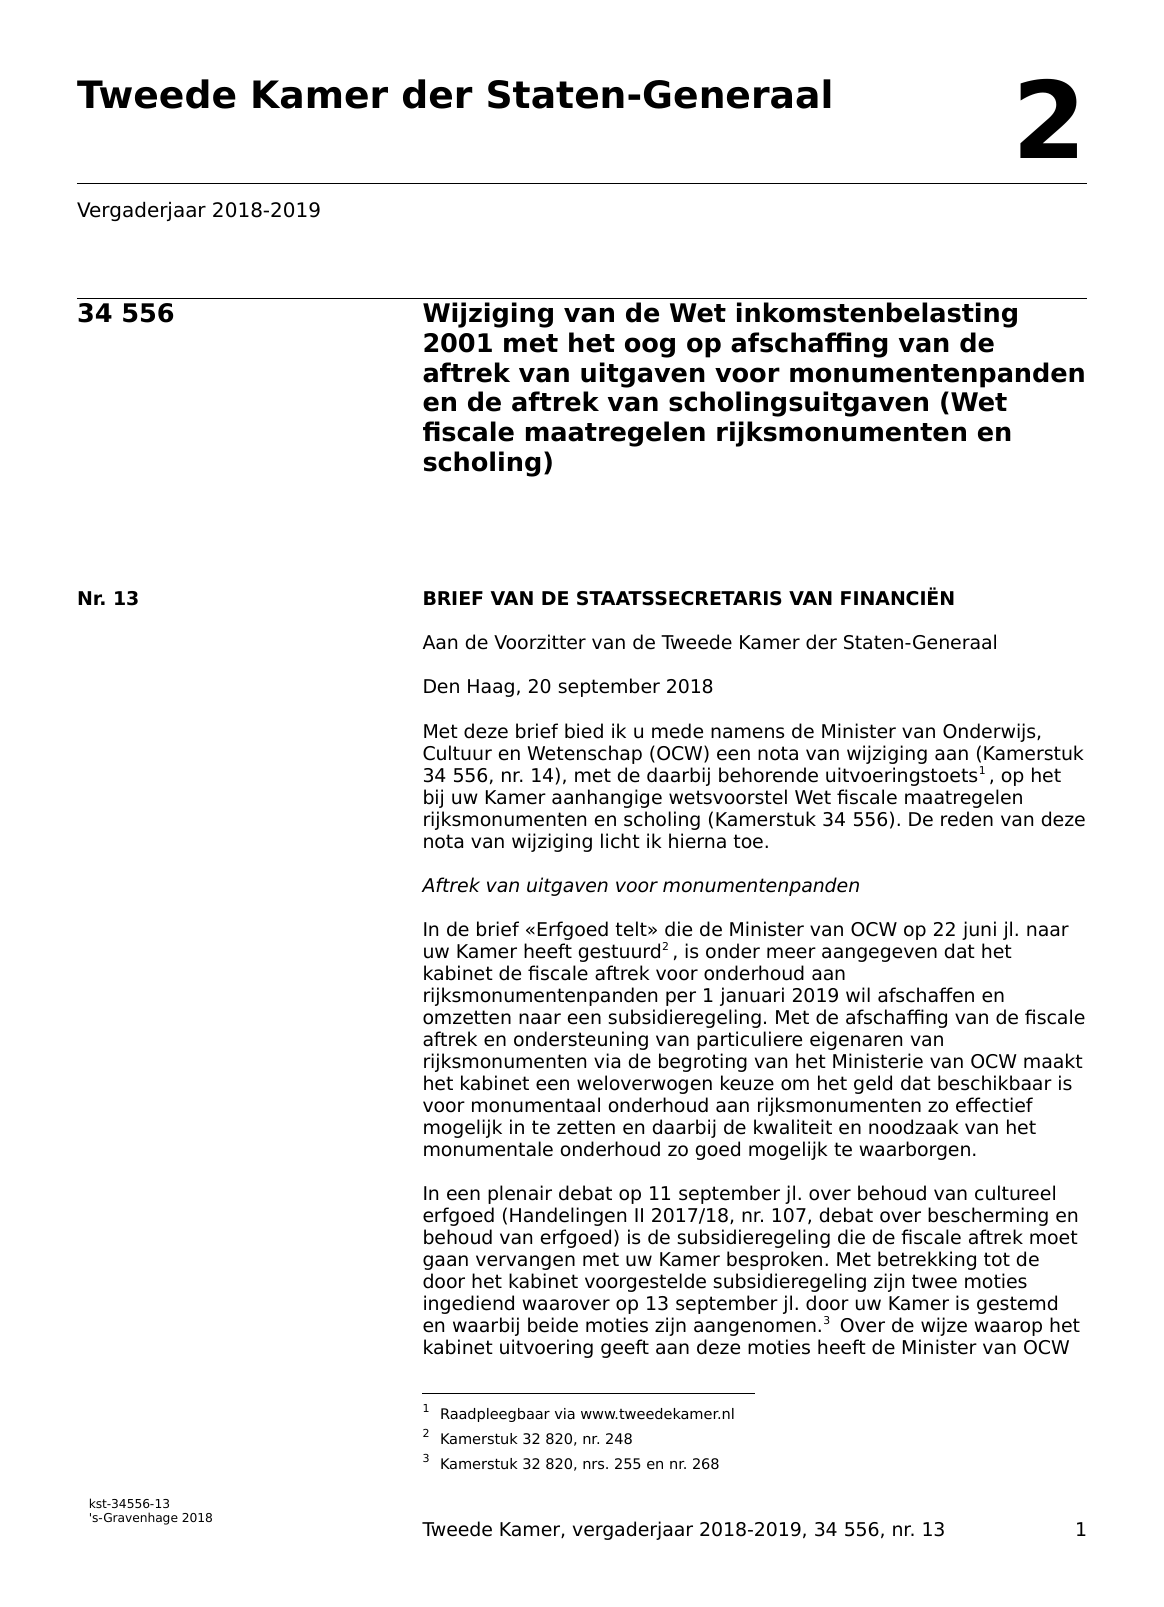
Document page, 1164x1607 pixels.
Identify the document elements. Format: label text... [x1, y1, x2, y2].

text Kamerstuk 32 820, nr. 248 [422, 1427, 1087, 1449]
text 's-Gravenhage 2018 [88, 1511, 323, 1525]
text Kamerstuk 32 820, nrs. 255 en nr. 268 [422, 1452, 1087, 1474]
text Met deze brief bied ik u mede namens de Minister van Onderwijs, Cultuur en Wetenschap (OCW) een nota van wijziging aan (Kamerstuk 34 556, nr. 14), met de daarbij behorende uitvoeringstoets, op het bij uw Kamer aanhangige wetsvoorstel Wet fiscale maatregelen rijksmonumenten en scholing (Kamerstuk 34 556). De reden van deze nota van wijziging licht ik hierna toe. [422, 721, 1087, 852]
text Den Haag, 20 september 2018 [422, 676, 1087, 698]
subtitle Aftrek van uitgaven voor monumentenpanden [422, 875, 1087, 897]
text In de brief «Erfgoed telt» die de Minister van OCW op 22 juni jl. naar uw Kamer heeft gestuurd, is onder meer aangegeven dat het kabinet de fiscale aftrek voor onderhoud aan rijksmonumentenpanden per 1 januari 2019 wil afschaffen en omzetten naar een subsidieregeling. Met de afschaffing van de fiscale aftrek en ondersteuning van particuliere eigenaren van rijksmonumenten via de begroting van het Ministerie van OCW maakt het kabinet een weloverwogen keuze om het geld dat beschikbaar is voor monumentaal onderhoud aan rijksmonumenten zo effectief mogelijk in te zetten en daarbij de kwaliteit en noodzaak van het monumentale onderhoud zo goed mogelijk te waarborgen. [422, 919, 1087, 1161]
table_header 2 [886, 59, 1087, 183]
text Aan de Voorzitter van de Tweede Kamer der Staten-Generaal [422, 632, 1087, 654]
subtitle Nr. 13 BRIEF VAN DE STAATSSECRETARIS VAN FINANCIËN [77, 588, 1087, 610]
text kst-34556-13 [88, 1497, 323, 1511]
text Raadpleegbaar via www.tweedekamer.nl [422, 1402, 1087, 1424]
subtitle 34 556 Wijziging van de Wet inkomstenbelasting 2001 met het oog op afschaffing van de aftrek van uitgaven voor monumentenpanden en de aftrek van scholingsuitgaven (Wet fiscale maatregelen rijksmonumenten en scholing) [77, 299, 1087, 477]
table_header Tweede Kamer der Staten-Generaal [77, 59, 886, 183]
text In een plenair debat op 11 september jl. over behoud van cultureel erfgoed (Handelingen II 2017/18, nr. 107, debat over bescherming en behoud van erfgoed) is de subsidieregeling die de fiscale aftrek moet gaan vervangen met uw Kamer besproken. Met betrekking tot de door het kabinet voorgestelde subsidieregeling zijn twee moties ingediend waarover op 13 september jl. door uw Kamer is gestemd en waarbij beide moties zijn aangenomen. Over de wijze waarop het kabinet uitvoering geeft aan deze moties heeft de Minister van OCW [422, 1183, 1087, 1359]
table_cell Vergaderjaar 2018-2019 [77, 184, 1087, 298]
